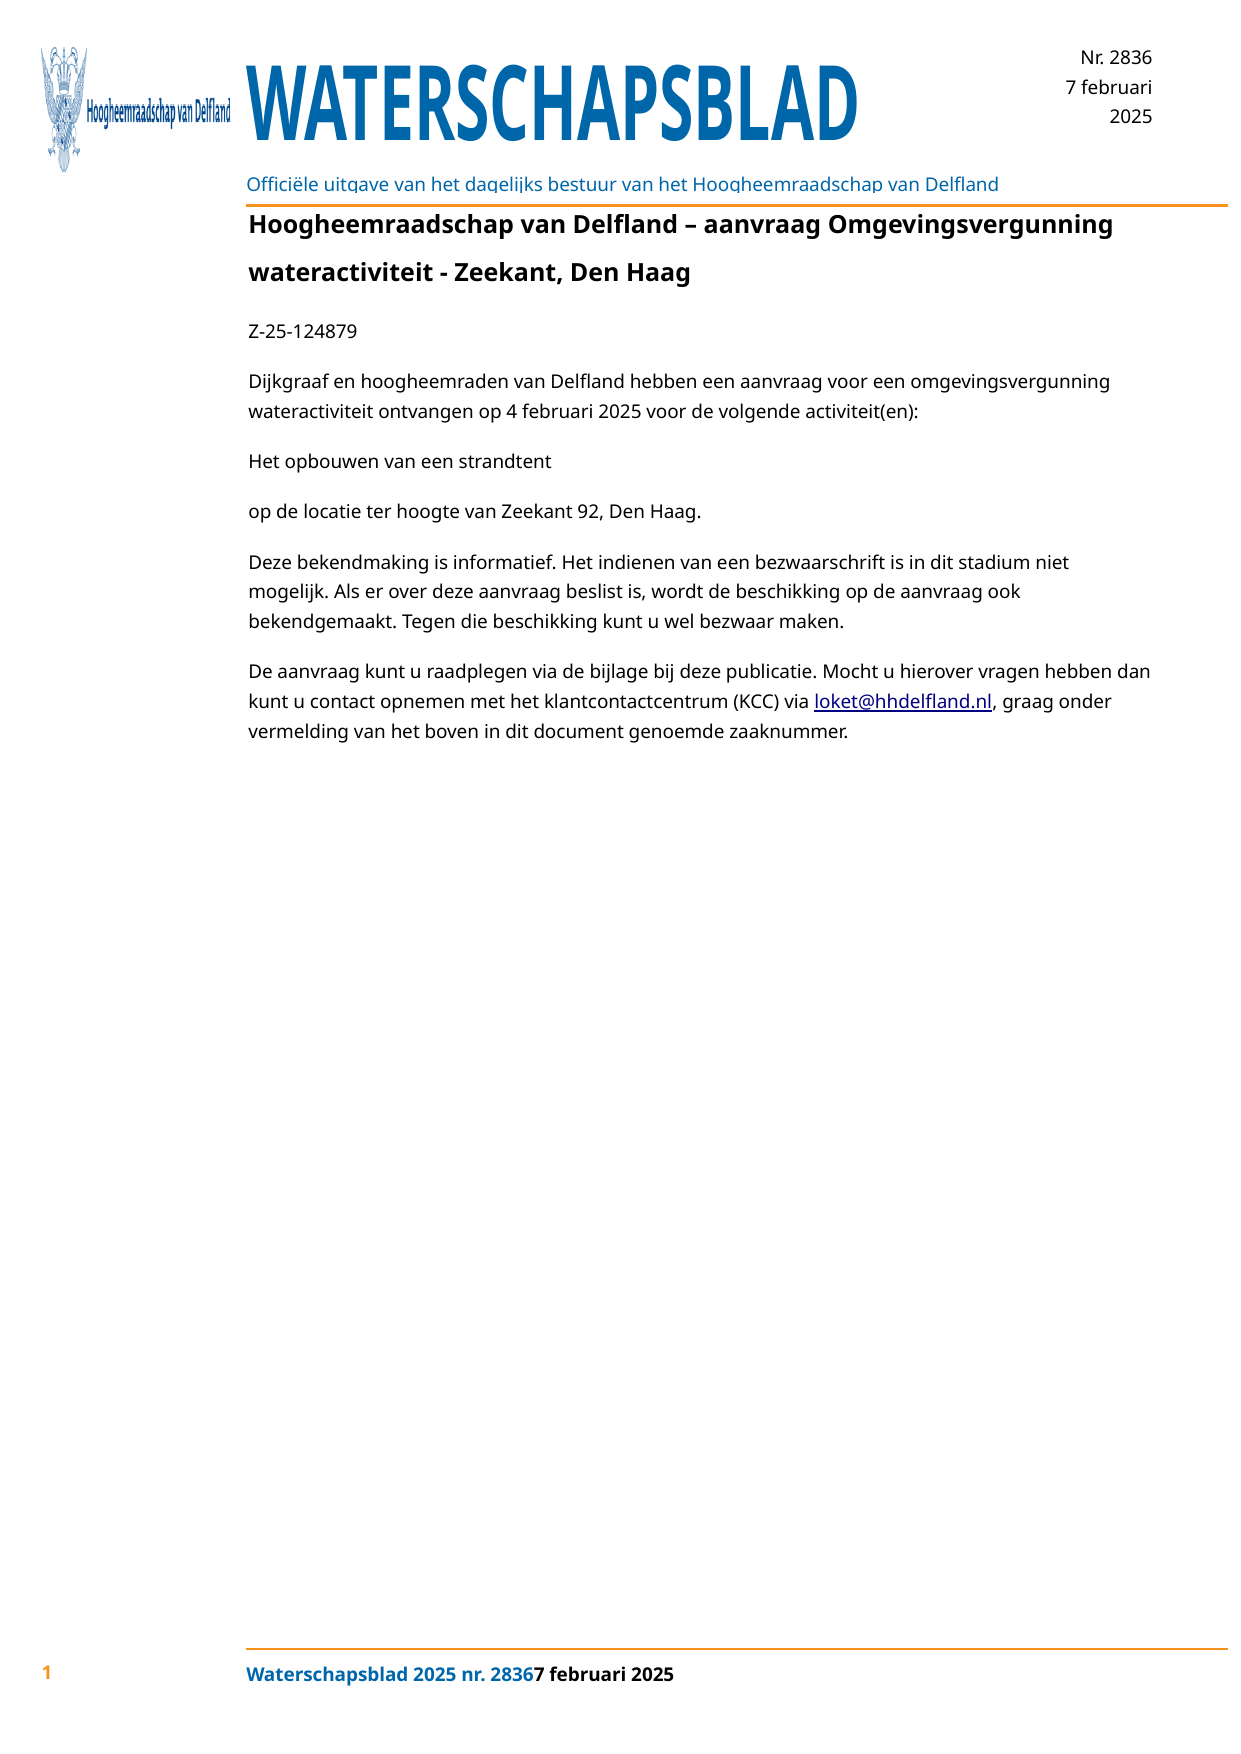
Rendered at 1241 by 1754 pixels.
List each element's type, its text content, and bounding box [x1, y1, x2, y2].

text op de locatie ter hoogte van Zeekant 92, Den Haag. [248, 499, 1152, 524]
text Z-25-124879 [248, 318, 1152, 344]
text Het opbouwen van een strandtent [248, 448, 1152, 474]
picture [41, 47, 231, 172]
text Deze bekendmaking is informatief. Het indienen van een bezwaarschrift is in dit stadium niet mogelijk. Als er over deze aanvraag beslist is, wordt de beschikking op de aanvraag ook bekendgemaakt. Tegen die beschikking kunt u wel bezwaar maken. [248, 549, 1152, 634]
text Dijkgraaf en hoogheemraden van Delfland hebben een aanvraag voor een omgevingsvergunning wateractiviteit ontvangen op 4 februari 2025 voor de volgende activiteit(en): [248, 368, 1152, 424]
text De aanvraag kunt u raadplegen via de bijlage bij deze publicatie. Mocht u hierover vragen hebben dan kunt u contact opnemen met het klantcontactcentrum (KCC) via loket@hhdelfland.nl, graag onder vermelding van het boven in dit document genoemde zaaknummer. [248, 659, 1152, 744]
text Hoogheemraadschap van Delfland – aanvraag Omgevingsvergunning wateractiviteit - Zeekant, Den Haag [248, 207, 1152, 288]
